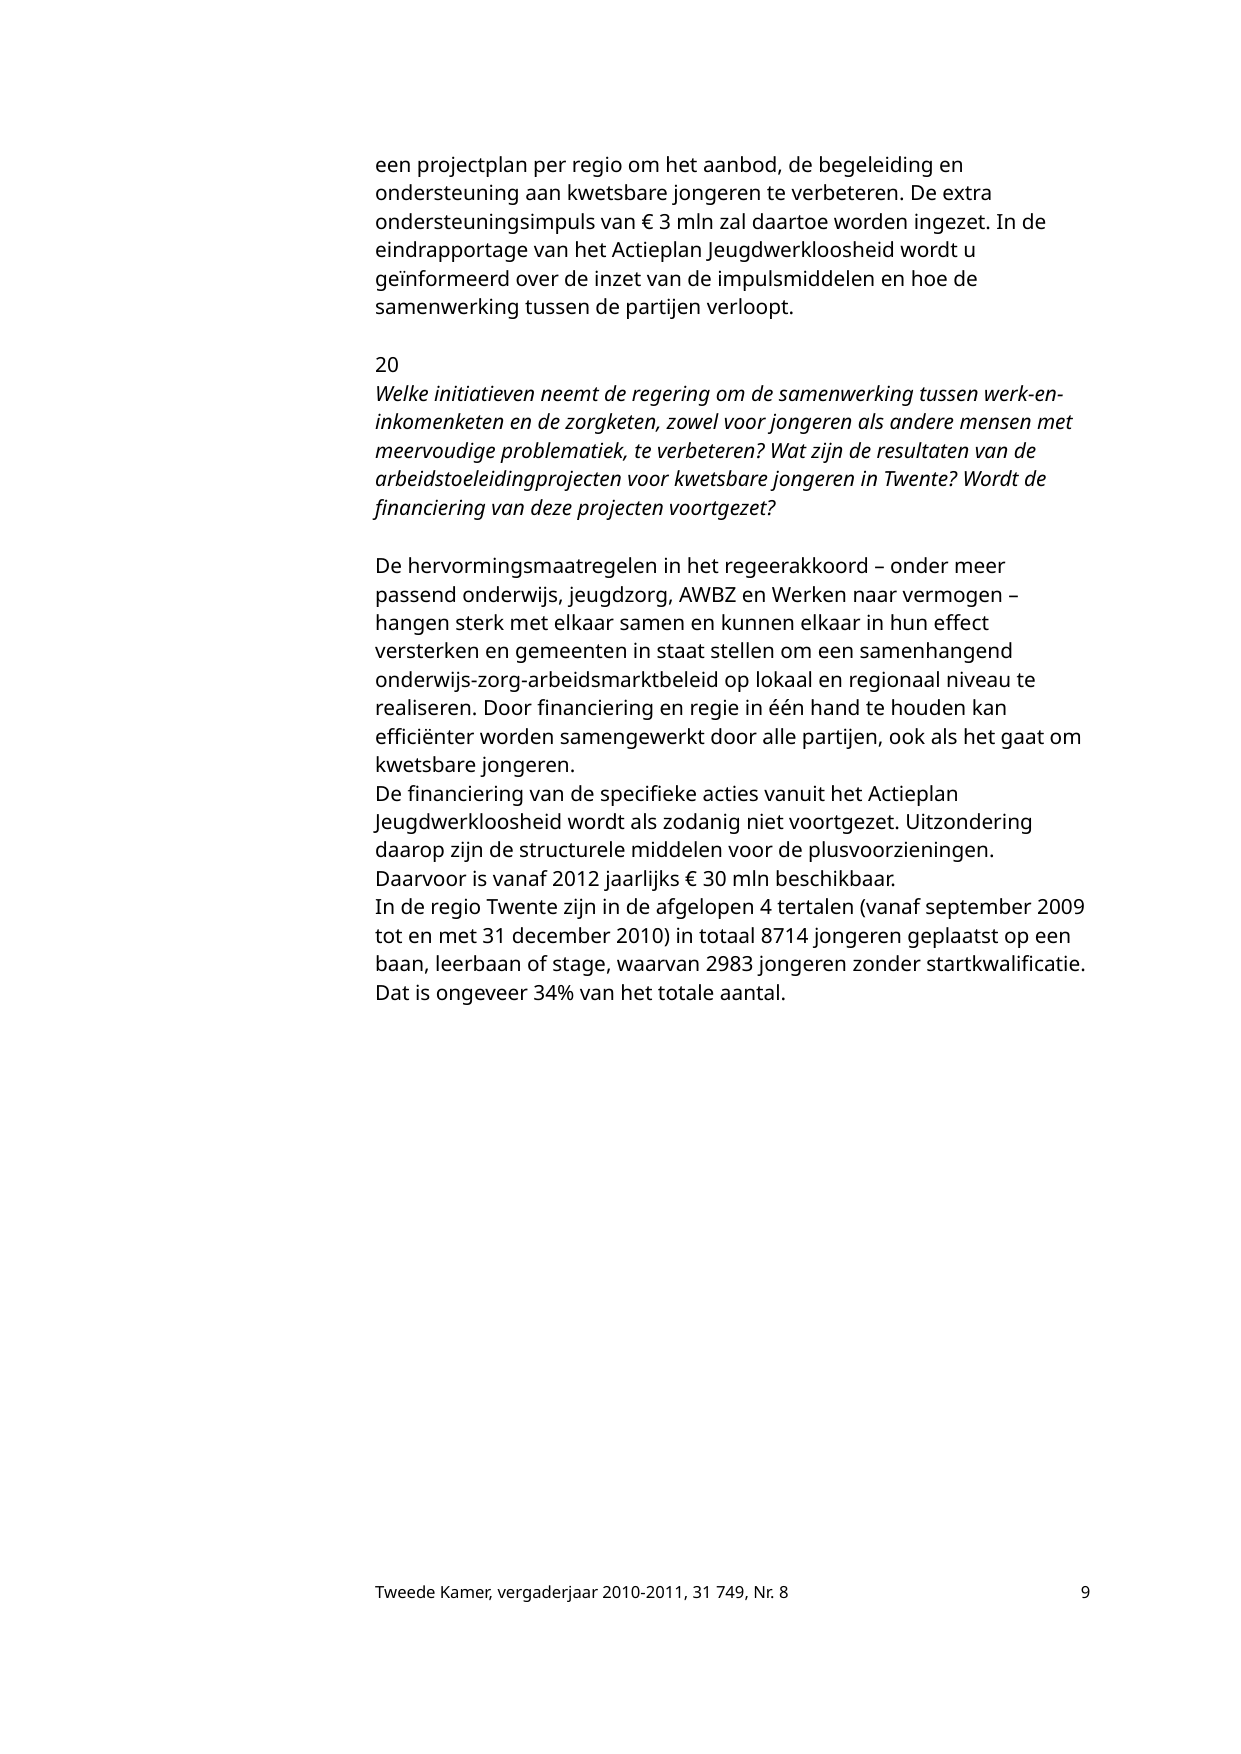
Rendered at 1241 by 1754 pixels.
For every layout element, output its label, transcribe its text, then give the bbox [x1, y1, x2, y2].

text een projectplan per regio om het aanbod, de begeleiding en ondersteuning aan kwetsbare jongeren te verbeteren. De extra ondersteuningsimpuls van € 3 mln zal daartoe worden ingezet. In de eindrapportage van het Actieplan Jeugdwerkloosheid wordt u geïnformeerd over de inzet van de impulsmiddelen en hoe de samenwerking tussen de partijen verloopt. [375, 150, 1090, 321]
text In de regio Twente zijn in de afgelopen 4 tertalen (vanaf september 2009 tot en met 31 december 2010) in totaal 8714 jongeren geplaatst op een baan, leerbaan of stage, waarvan 2983 jongeren zonder startkwalificatie. Dat is ongeveer 34% van het totale aantal. [375, 892, 1090, 1006]
text Welke initiatieven neemt de regering om de samenwerking tussen werk-en-inkomenketen en de zorgketen, zowel voor jongeren als andere mensen met meervoudige problematiek, te verbeteren? Wat zijn de resultaten van de arbeidstoeleidingprojecten voor kwetsbare jongeren in Twente? Wordt de financiering van deze projecten voortgezet? [375, 379, 1090, 521]
text De hervormingsmaatregelen in het regeerakkoord – onder meer passend onderwijs, jeugdzorg, AWBZ en Werken naar vermogen – hangen sterk met elkaar samen en kunnen elkaar in hun effect versterken en gemeenten in staat stellen om een samenhangend onderwijs-zorg-arbeidsmarktbeleid op lokaal en regionaal niveau te realiseren. Door financiering en regie in één hand te houden kan efficiënter worden samengewerkt door alle partijen, ook als het gaat om kwetsbare jongeren. [375, 551, 1090, 779]
text 20 [375, 351, 1090, 379]
text De financiering van de specifieke acties vanuit het Actieplan Jeugdwerkloosheid wordt als zodanig niet voortgezet. Uitzondering daarop zijn de structurele middelen voor de plusvoorzieningen. Daarvoor is vanaf 2012 jaarlijks € 30 mln beschikbaar. [375, 779, 1090, 892]
